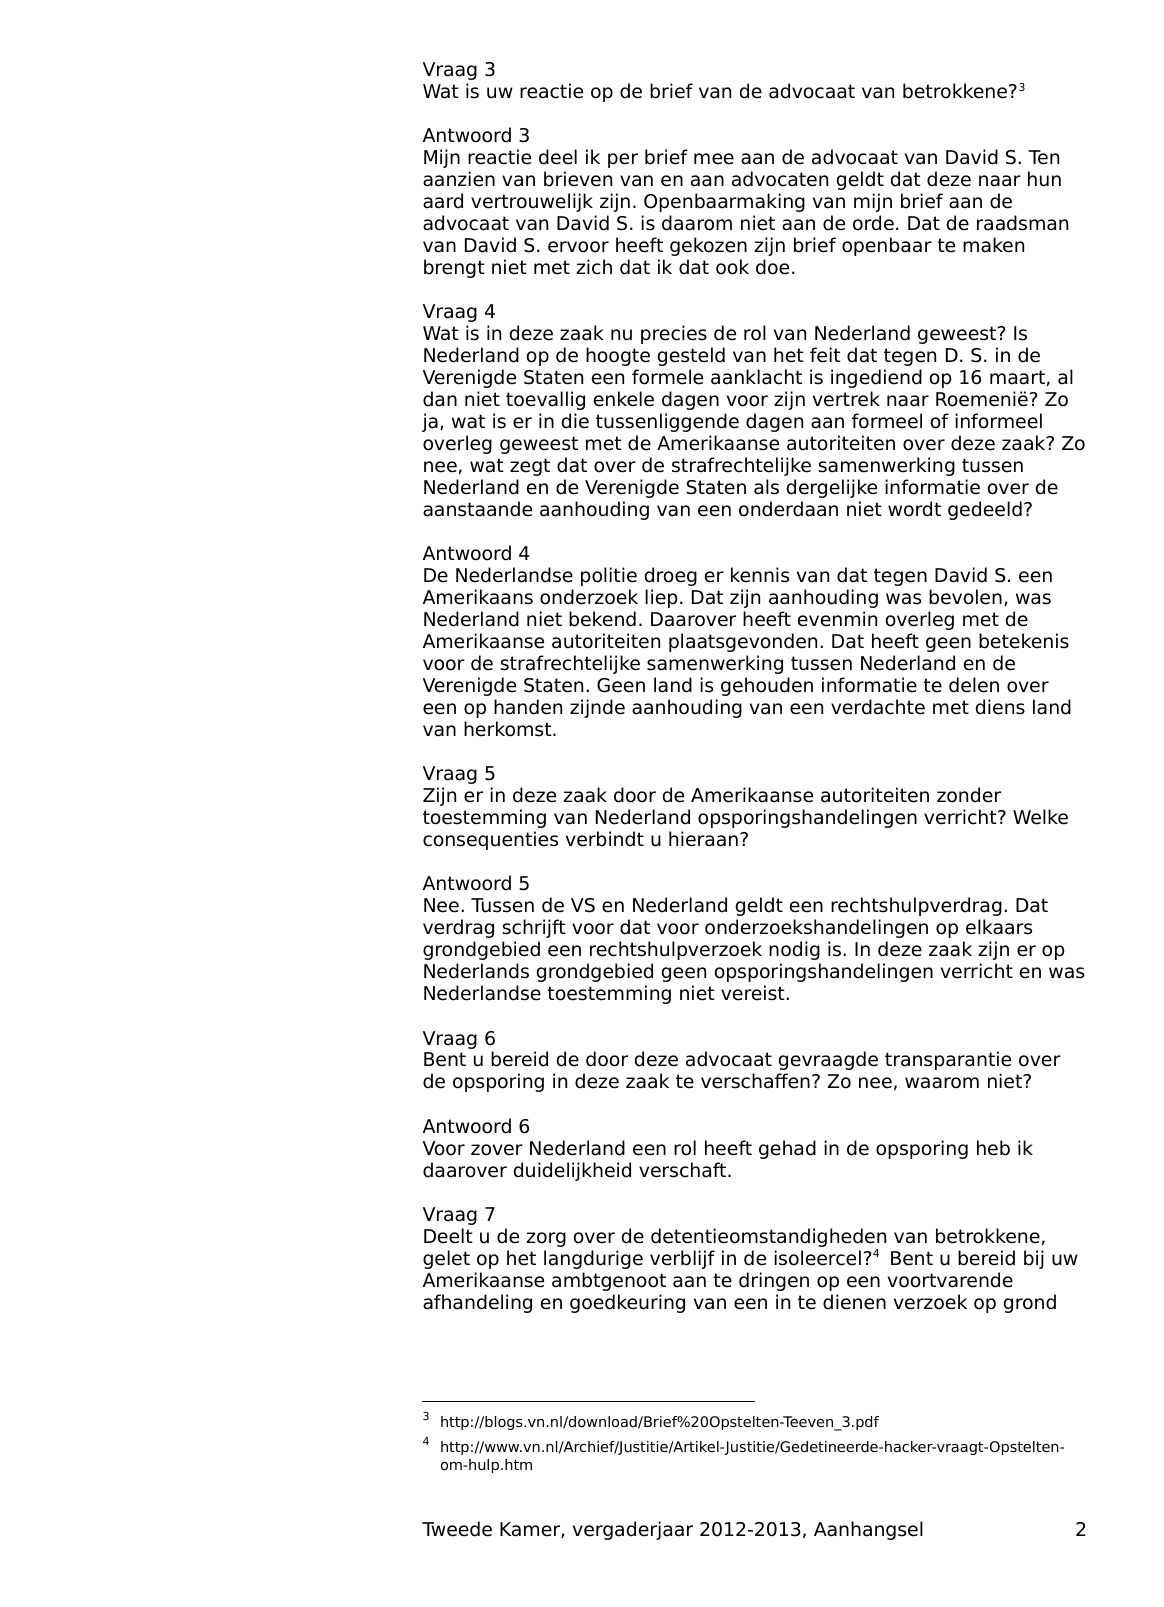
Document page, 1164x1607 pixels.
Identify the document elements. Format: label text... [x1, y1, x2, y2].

text http://www.vn.nl/Archief/Justitie/Artikel-Justitie/Gedetineerde-hacker-vraagt-Opstelten-om-hulp.htm [422, 1435, 1087, 1474]
text Bent u bereid de door deze advocaat gevraagde transparantie over de opsporing in deze zaak te verschaffen? Zo nee, waarom niet? [422, 1049, 1087, 1093]
text Mijn reactie deel ik per brief mee aan de advocaat van David S. Ten aanzien van brieven van en aan advocaten geldt dat deze naar hun aard vertrouwelijk zijn. Openbaarmaking van mijn brief aan de advocaat van David S. is daarom niet aan de orde. Dat de raadsman van David S. ervoor heeft gekozen zijn brief openbaar te maken brengt niet met zich dat ik dat ook doe. [422, 147, 1087, 279]
text http://blogs.vn.nl/download/Brief%20Opstelten-Teeven_3.pdf [422, 1410, 1087, 1432]
text Vraag 6 [422, 1027, 1087, 1049]
text Vraag 5 [422, 763, 1087, 785]
text Voor zover Nederland een rol heeft gehad in de opsporing heb ik daarover duidelijkheid verschaft. [422, 1137, 1087, 1181]
text Antwoord 6 [422, 1116, 1087, 1137]
text Deelt u de zorg over de detentieomstandigheden van betrokkene, gelet op het langdurige verblijf in de isoleercel? Bent u bereid bij uw Amerikaanse ambtgenoot aan te dringen op een voortvarende afhandeling en goedkeuring van een in te dienen verzoek op grond [422, 1226, 1087, 1313]
text De Nederlandse politie droeg er kennis van dat tegen David S. een Amerikaans onderzoek liep. Dat zijn aanhouding was bevolen, was Nederland niet bekend. Daarover heeft evenmin overleg met de Amerikaanse autoriteiten plaatsgevonden. Dat heeft geen betekenis voor de strafrechtelijke samenwerking tussen Nederland en de Verenigde Staten. Geen land is gehouden informatie te delen over een op handen zijnde aanhouding van een verdachte met diens land van herkomst. [422, 565, 1087, 741]
text Zijn er in deze zaak door de Amerikaanse autoriteiten zonder toestemming van Nederland opsporingshandelingen verricht? Welke consequenties verbindt u hieraan? [422, 785, 1087, 851]
text Wat is in deze zaak nu precies de rol van Nederland geweest? Is Nederland op de hoogte gesteld van het feit dat tegen D. S. in de Verenigde Staten een formele aanklacht is ingediend op 16 maart, al dan niet toevallig enkele dagen voor zijn vertrek naar Roemenië? Zo ja, wat is er in die tussenliggende dagen aan formeel of informeel overleg geweest met de Amerikaanse autoriteiten over deze zaak? Zo nee, wat zegt dat over de strafrechtelijke samenwerking tussen Nederland en de Verenigde Staten als dergelijke informatie over de aanstaande aanhouding van een onderdaan niet wordt gedeeld? [422, 323, 1087, 521]
text Vraag 4 [422, 301, 1087, 323]
text Wat is uw reactie op de brief van de advocaat van betrokkene? [422, 81, 1087, 103]
text Antwoord 4 [422, 543, 1087, 565]
text Nee. Tussen de VS en Nederland geldt een rechtshulpverdrag. Dat verdrag schrijft voor dat voor onderzoekshandelingen op elkaars grondgebied een rechtshulpverzoek nodig is. In deze zaak zijn er op Nederlands grondgebied geen opsporingshandelingen verricht en was Nederlandse toestemming niet vereist. [422, 895, 1087, 1005]
text Antwoord 3 [422, 125, 1087, 147]
text Vraag 3 [422, 59, 1087, 81]
text Antwoord 5 [422, 873, 1087, 895]
text Vraag 7 [422, 1204, 1087, 1226]
